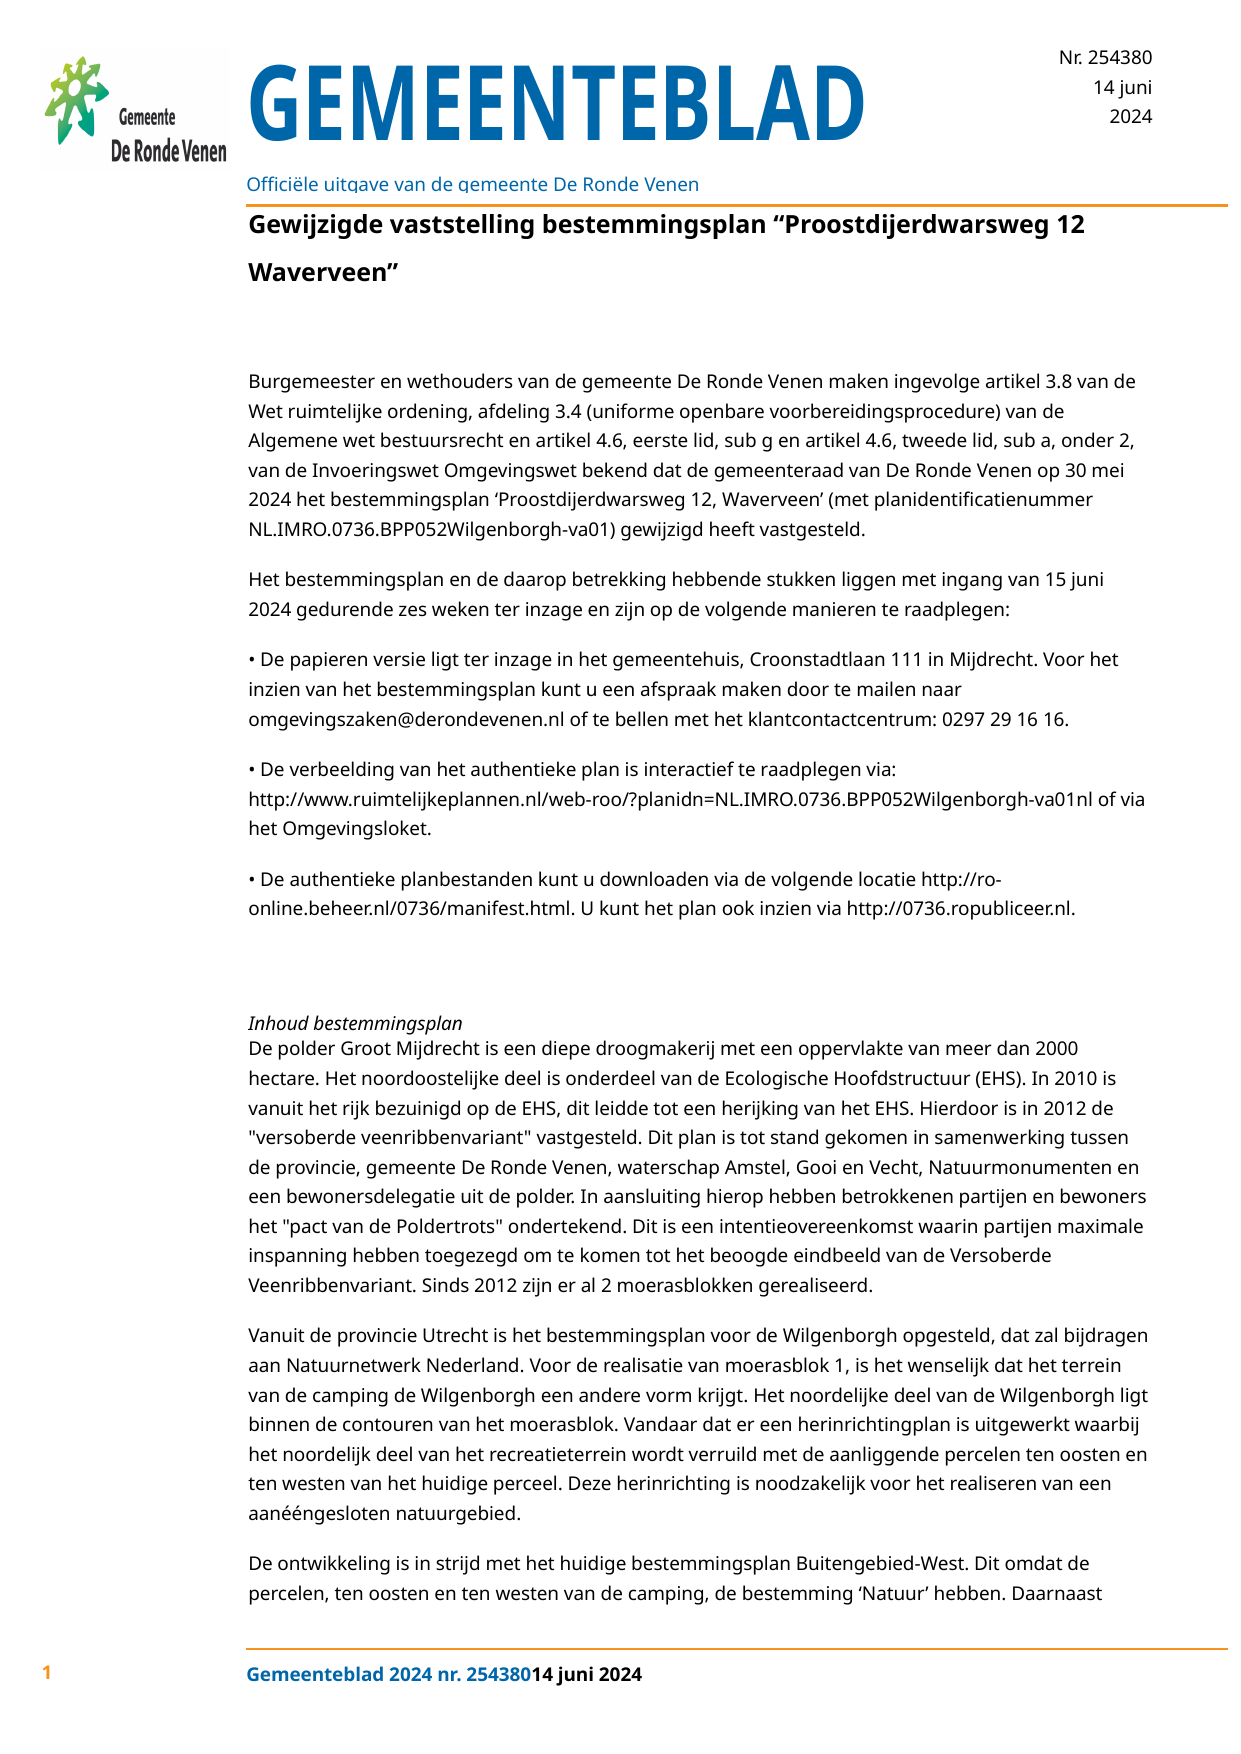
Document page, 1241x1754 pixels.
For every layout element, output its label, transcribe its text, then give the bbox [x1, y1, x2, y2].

text Vanuit de provincie Utrecht is het bestemmingsplan voor de Wilgenborgh opgesteld, dat zal bijdragen aan Natuurnetwerk Nederland. Voor de realisatie van moerasblok 1, is het wenselijk dat het terrein van de camping de Wilgenborgh een andere vorm krijgt. Het noordelijke deel van de Wilgenborgh ligt binnen de contouren van het moerasblok. Vandaar dat er een herinrichtingplan is uitgewerkt waarbij het noordelijk deel van het recreatieterrein wordt verruild met de aanliggende percelen ten oosten en ten westen van het huidige perceel. Deze herinrichting is noodzakelijk voor het realiseren van een aanééngesloten natuurgebied. [248, 1323, 1152, 1526]
text Burgemeester en wethouders van de gemeente De Ronde Venen maken ingevolge artikel 3.8 van de Wet ruimtelijke ordening, afdeling 3.4 (uniforme openbare voorbereidingsprocedure) van de Algemene wet bestuursrecht en artikel 4.6, eerste lid, sub g en artikel 4.6, tweede lid, sub a, onder 2, van de Invoeringswet Omgevingswet bekend dat de gemeenteraad van De Ronde Venen op 30 mei 2024 het bestemmingsplan ‘Proostdijerdwarsweg 12, Waverveen’ (met planidentificatienummer NL.IMRO.0736.BPP052Wilgenborgh-va01) gewijzigd heeft vastgesteld. [248, 368, 1152, 542]
text Het bestemmingsplan en de daarop betrekking hebbende stukken liggen met ingang van 15 juni 2024 gedurende zes weken ter inzage en zijn op de volgende manieren te raadplegen: [248, 567, 1152, 622]
text • De papieren versie ligt ter inzage in het gemeentehuis, Croonstadtlaan 111 in Mijdrecht. Voor het inzien van het bestemmingsplan kunt u een afspraak maken door te mailen naar omgevingszaken@derondevenen.nl of te bellen met het klantcontactcentrum: 0297 29 16 16. [248, 647, 1152, 732]
text • De authentieke planbestanden kunt u downloaden via de volgende locatie http://ro-online.beheer.nl/0736/manifest.html. U kunt het plan ook inzien via http://0736.ropubliceer.nl. [248, 866, 1152, 921]
picture [41, 47, 231, 172]
text Inhoud bestemmingsplan [248, 1010, 1152, 1036]
text • De verbeelding van het authentieke plan is interactief te raadplegen via: http://www.ruimtelijkeplannen.nl/web-roo/?planidn=NL.IMRO.0736.BPP052Wilgenborgh-va01nl of via het Omgevingsloket. [248, 756, 1152, 841]
text De polder Groot Mijdrecht is een diepe droogmakerij met een oppervlakte van meer dan 2000 hectare. Het noordoostelijke deel is onderdeel van de Ecologische Hoofdstructuur (EHS). In 2010 is vanuit het rijk bezuinigd op de EHS, dit leidde tot een herijking van het EHS. Hierdoor is in 2012 de "versoberde veenribbenvariant" vastgesteld. Dit plan is tot stand gekomen in samenwerking tussen de provincie, gemeente De Ronde Venen, waterschap Amstel, Gooi en Vecht, Natuurmonumenten en een bewonersdelegatie uit de polder. In aansluiting hierop hebben betrokkenen partijen en bewoners het "pact van de Poldertrots" ondertekend. Dit is een intentieovereenkomst waarin partijen maximale inspanning hebben toegezegd om te komen tot het beoogde eindbeeld van de Versoberde Veenribbenvariant. Sinds 2012 zijn er al 2 moerasblokken gerealiseerd. [248, 1036, 1152, 1298]
text Gewijzigde vaststelling bestemmingsplan “Proostdijerdwarsweg 12 Waverveen” [248, 207, 1152, 288]
text De ontwikkeling is in strijd met het huidige bestemmingsplan Buitengebied-West. Dit omdat de percelen, ten oosten en ten westen van de camping, de bestemming ‘Natuur’ hebben. Daarnaast [248, 1551, 1152, 1606]
